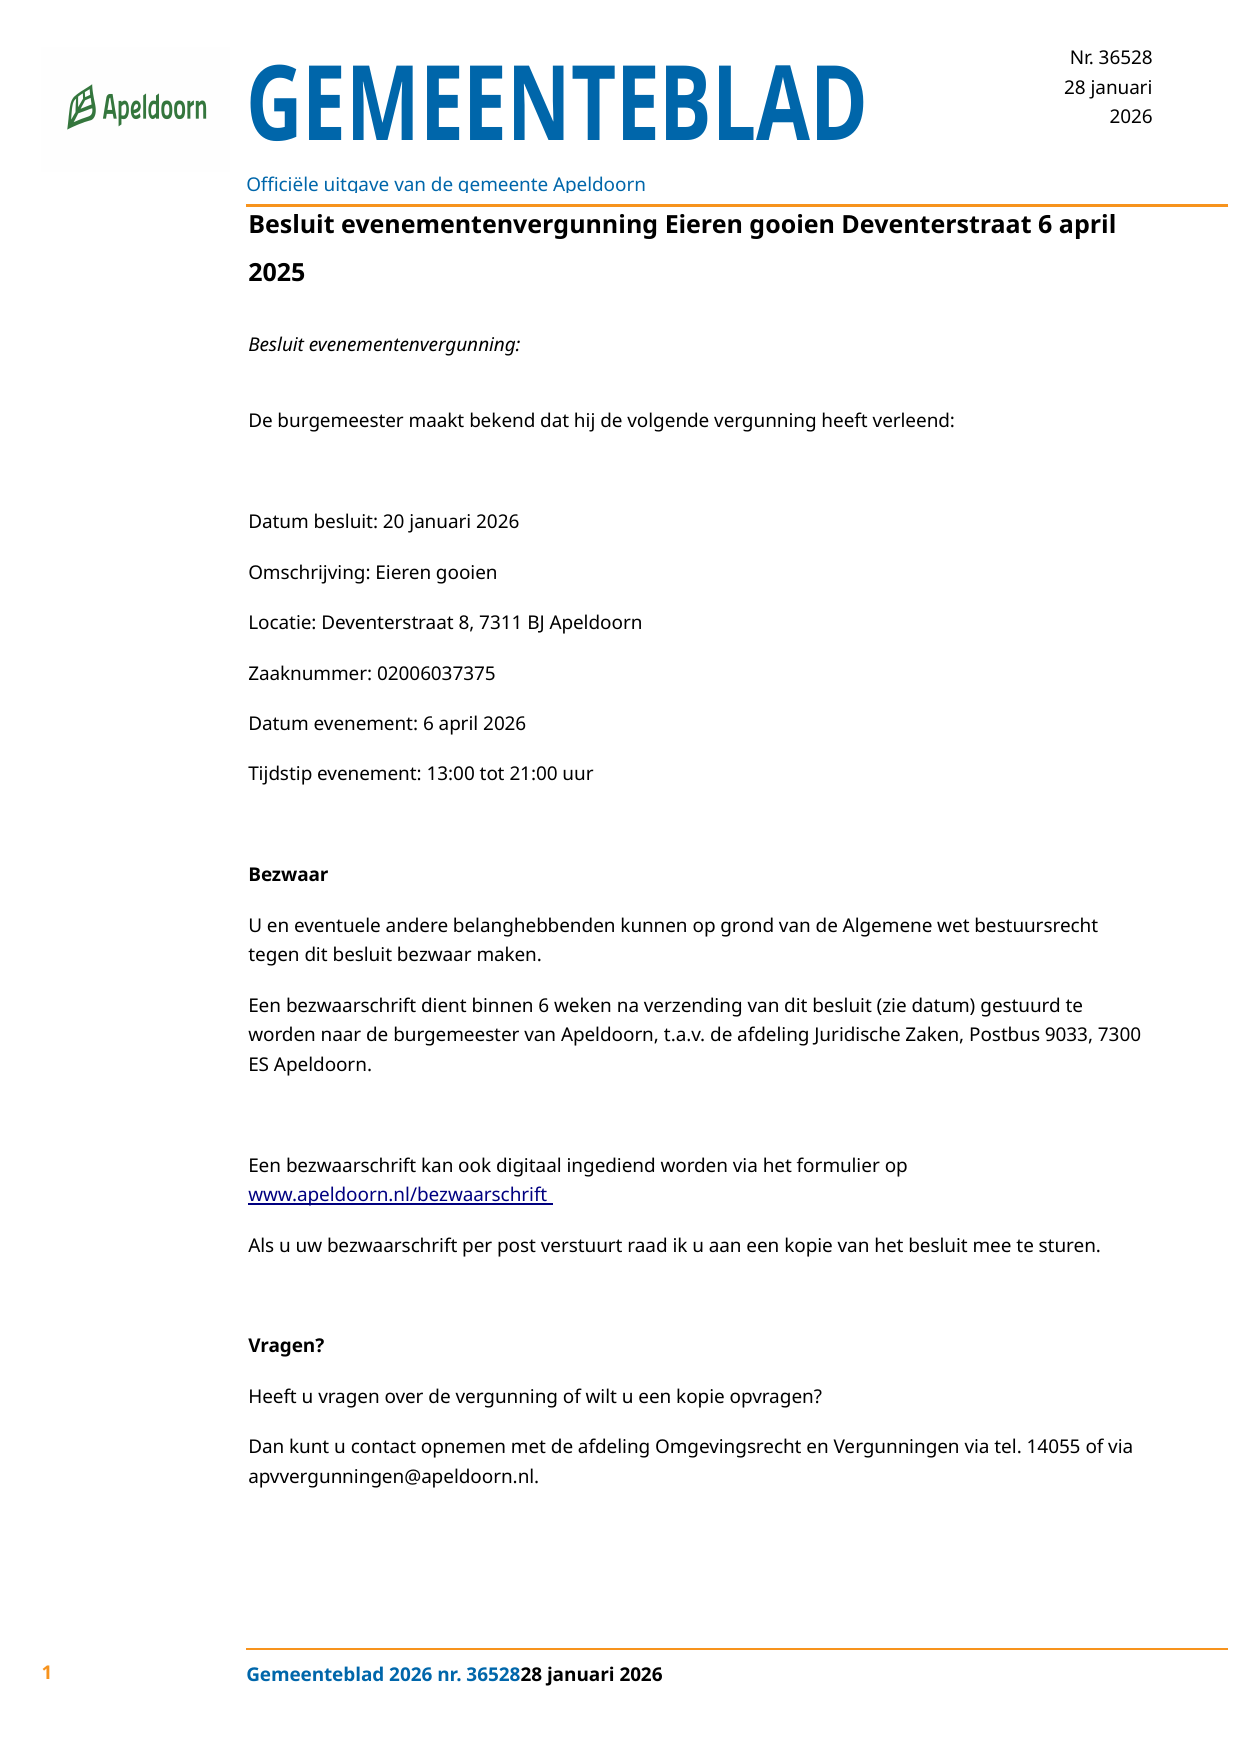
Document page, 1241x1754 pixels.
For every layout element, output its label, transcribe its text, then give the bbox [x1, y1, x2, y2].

text Dan kunt u contact opnemen met de afdeling Omgevingsrecht en Vergunningen via tel. 14055 of via apvvergunningen@apeldoorn.nl. [248, 1433, 1152, 1489]
picture [41, 47, 231, 172]
text Als u uw bezwaarschrift per post verstuurt raad ik u aan een kopie van het besluit mee te sturen. [248, 1232, 1152, 1257]
text Omschrijving: Eieren gooien [248, 559, 1152, 584]
text Tijdstip evenement: 13:00 tot 21:00 uur [248, 761, 1152, 786]
text Een bezwaarschrift kan ook digitaal ingediend worden via het formulier op www.apeldoorn.nl/bezwaarschrift [248, 1152, 1152, 1207]
text U en eventuele andere belanghebbenden kunnen op grond van de Algemene wet bestuursrecht tegen dit besluit bezwaar maken. [248, 912, 1152, 967]
text De burgemeester maakt bekend dat hij de volgende vergunning heeft verleend: [248, 408, 1152, 433]
text Bezwaar [248, 861, 1152, 887]
text Locatie: Deventerstraat 8, 7311 BJ Apeldoorn [248, 609, 1152, 635]
text Vragen? [248, 1333, 1152, 1358]
text Heeft u vragen over de vergunning of wilt u een kopie opvragen? [248, 1383, 1152, 1409]
text Datum besluit: 20 januari 2026 [248, 508, 1152, 534]
text Besluit evenementenvergunning Eieren gooien Deventerstraat 6 april 2025 [248, 207, 1152, 288]
text Datum evenement: 6 april 2026 [248, 710, 1152, 736]
text Besluit evenementenvergunning: [248, 331, 1152, 357]
text Een bezwaarschrift dient binnen 6 weken na verzending van dit besluit (zie datum) gestuurd te worden naar de burgemeester van Apeldoorn, t.a.v. de afdeling Juridische Zaken, Postbus 9033, 7300 ES Apeldoorn. [248, 992, 1152, 1077]
text Zaaknummer: 02006037375 [248, 660, 1152, 685]
